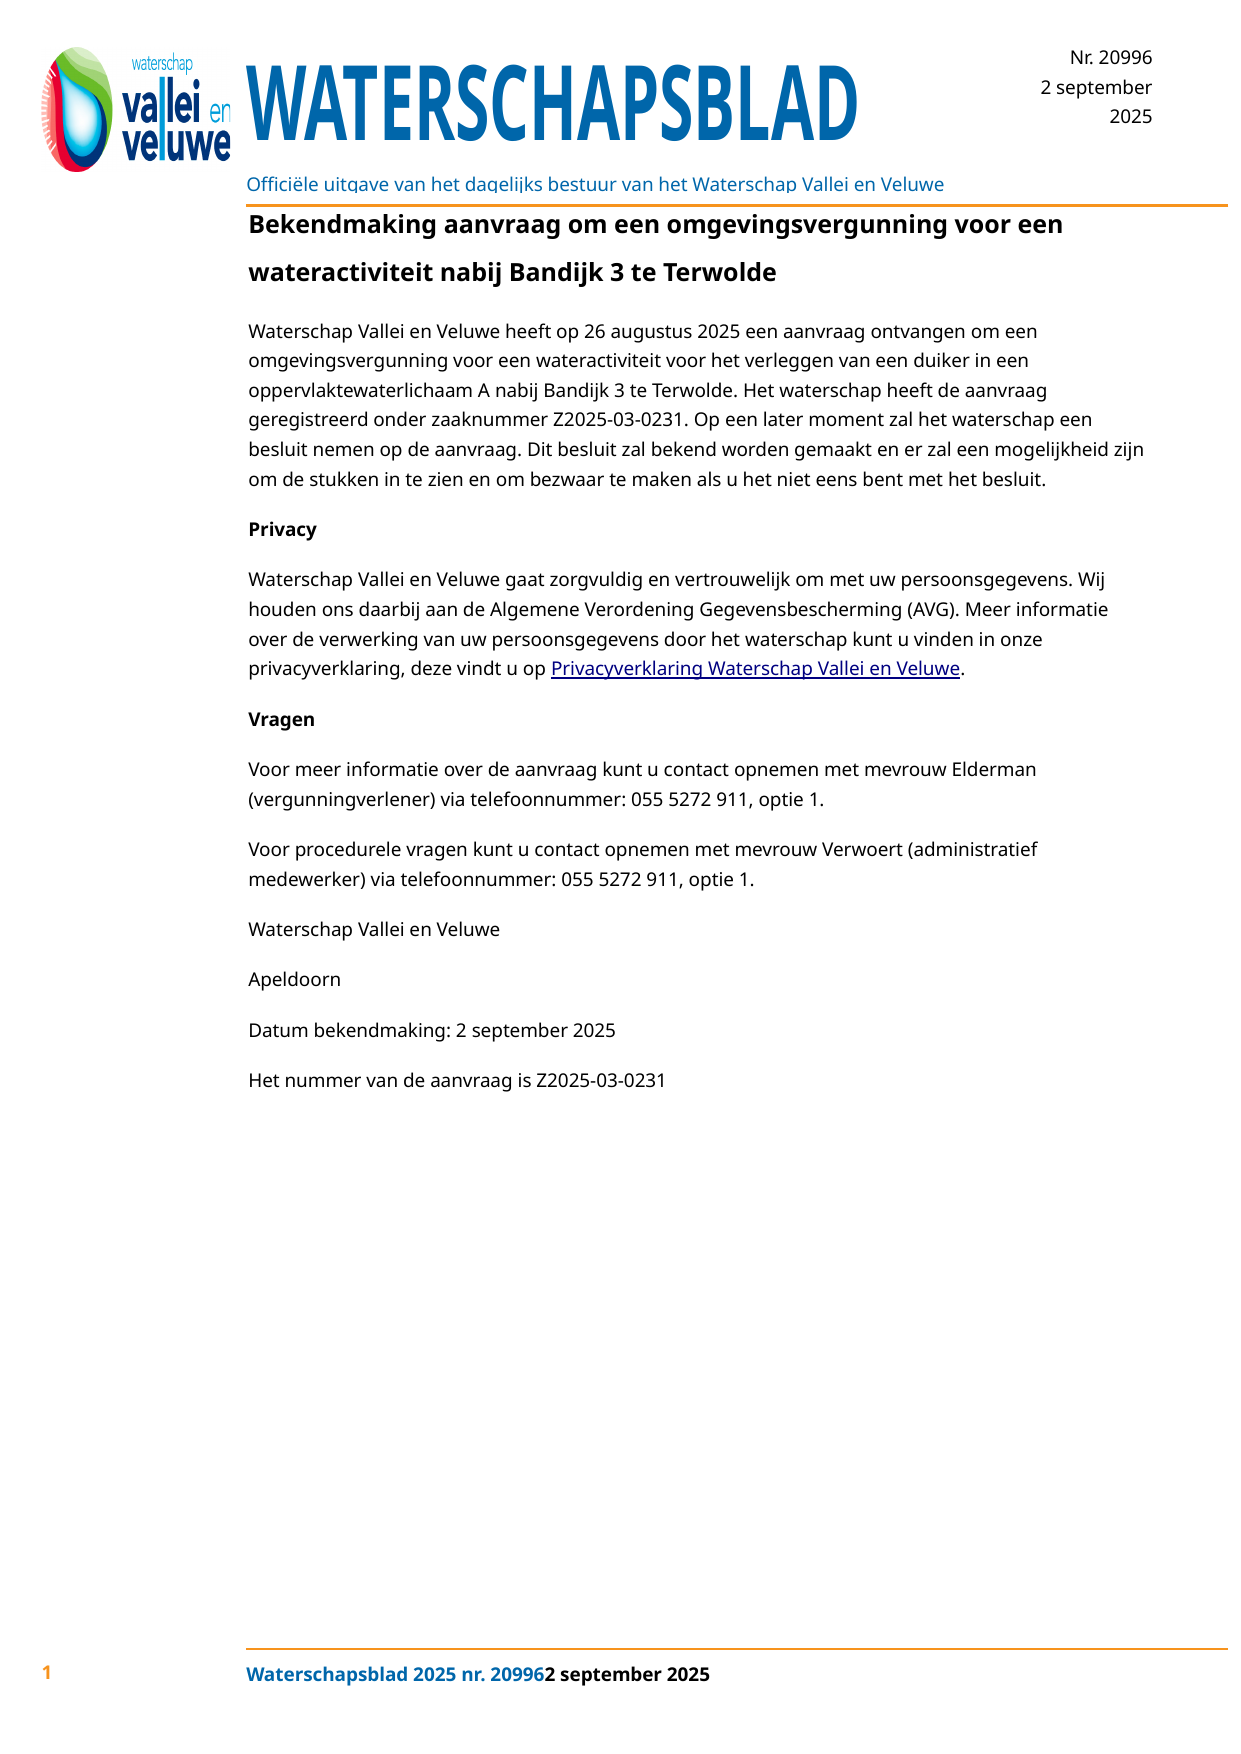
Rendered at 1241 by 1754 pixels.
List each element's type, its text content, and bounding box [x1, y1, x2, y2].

text Vragen [248, 706, 1152, 732]
text Waterschap Vallei en Veluwe gaat zorgvuldig en vertrouwelijk om met uw persoonsgegevens. Wij houden ons daarbij aan de Algemene Verordening Gegevensbescherming (AVG). Meer informatie over de verwerking van uw persoonsgegevens door het waterschap kunt u vinden in onze privacyverklaring, deze vindt u op Privacyverklaring Waterschap Vallei en Veluwe. [248, 567, 1152, 681]
text Het nummer van de aanvraag is Z2025-03-0231 [248, 1067, 1152, 1093]
text Voor meer informatie over de aanvraag kunt u contact opnemen met mevrouw Elderman (vergunningverlener) via telefoonnummer: 055 5272 911, optie 1. [248, 756, 1152, 812]
text Waterschap Vallei en Veluwe [248, 916, 1152, 942]
text Waterschap Vallei en Veluwe heeft op 26 augustus 2025 een aanvraag ontvangen om een omgevingsvergunning voor een wateractiviteit voor het verleggen van een duiker in een oppervlaktewaterlichaam A nabij Bandijk 3 te Terwolde. Het waterschap heeft de aanvraag geregistreerd onder zaaknummer Z2025-03-0231. Op een later moment zal het waterschap een besluit nemen op de aanvraag. Dit besluit zal bekend worden gemaakt en er zal een mogelijkheid zijn om de stukken in te zien en om bezwaar te maken als u het niet eens bent met het besluit. [248, 318, 1152, 492]
text Bekendmaking aanvraag om een omgevingsvergunning voor een wateractiviteit nabij Bandijk 3 te Terwolde [248, 207, 1152, 288]
text Datum bekendmaking: 2 september 2025 [248, 1017, 1152, 1043]
text Privacy [248, 516, 1152, 542]
picture [41, 47, 231, 172]
text Voor procedurele vragen kunt u contact opnemen met mevrouw Verwoert (administratief medewerker) via telefoonnummer: 055 5272 911, optie 1. [248, 836, 1152, 892]
text Apeldoorn [248, 967, 1152, 992]
